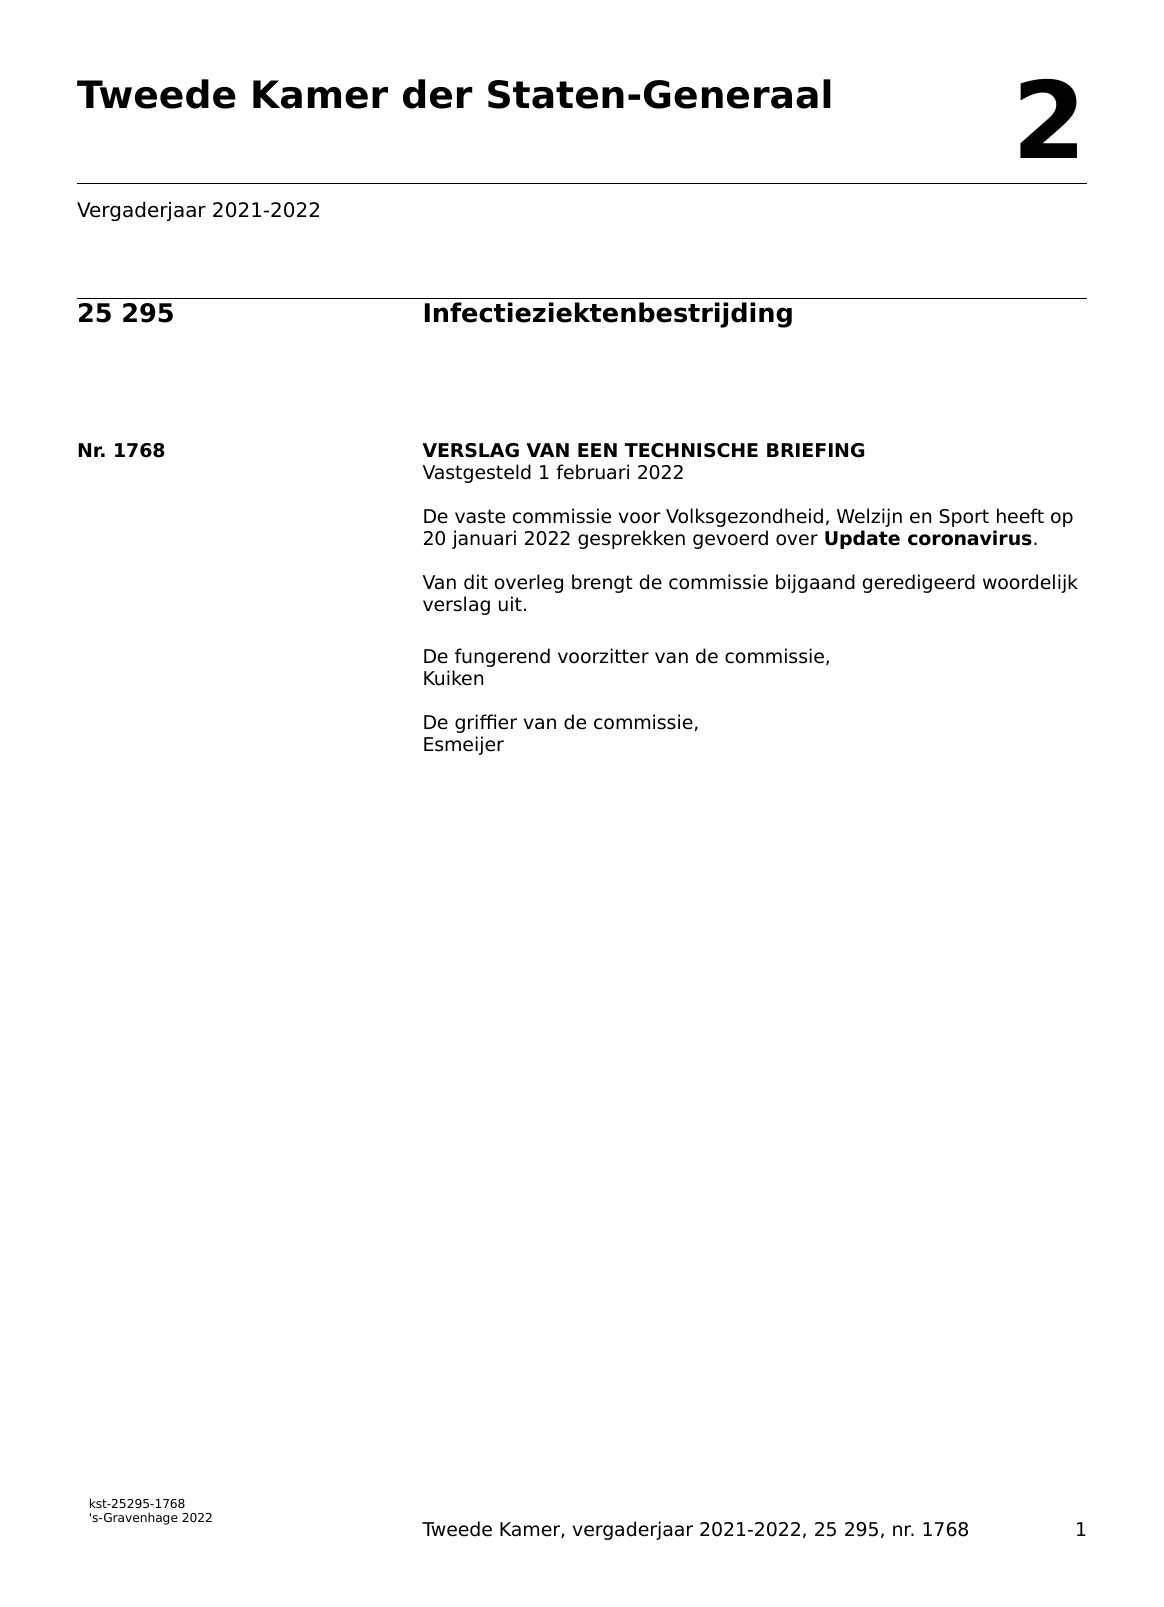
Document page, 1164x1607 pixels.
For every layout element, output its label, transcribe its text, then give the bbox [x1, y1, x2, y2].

subtitle 25 295 Infectieziektenbestrijding [77, 299, 1087, 329]
text De fungerend voorzitter van de commissie, Kuiken [422, 646, 1087, 690]
text 's-Gravenhage 2022 [88, 1511, 323, 1525]
table_cell Vergaderjaar 2021-2022 [77, 184, 1087, 298]
text De griffier van de commissie, Esmeijer [422, 712, 1087, 756]
text Vastgesteld 1 februari 2022 [422, 462, 1087, 484]
text Van dit overleg brengt de commissie bijgaand geredigeerd woordelijk verslag uit. [422, 572, 1087, 616]
table_header Tweede Kamer der Staten-Generaal [77, 59, 886, 183]
table_header 2 [886, 59, 1087, 183]
subtitle Nr. 1768 VERSLAG VAN EEN TECHNISCHE BRIEFING [77, 440, 1087, 462]
text kst-25295-1768 [88, 1497, 323, 1511]
text De vaste commissie voor Volksgezondheid, Welzijn en Sport heeft op 20 januari 2022 gesprekken gevoerd over Update coronavirus. [422, 506, 1087, 550]
